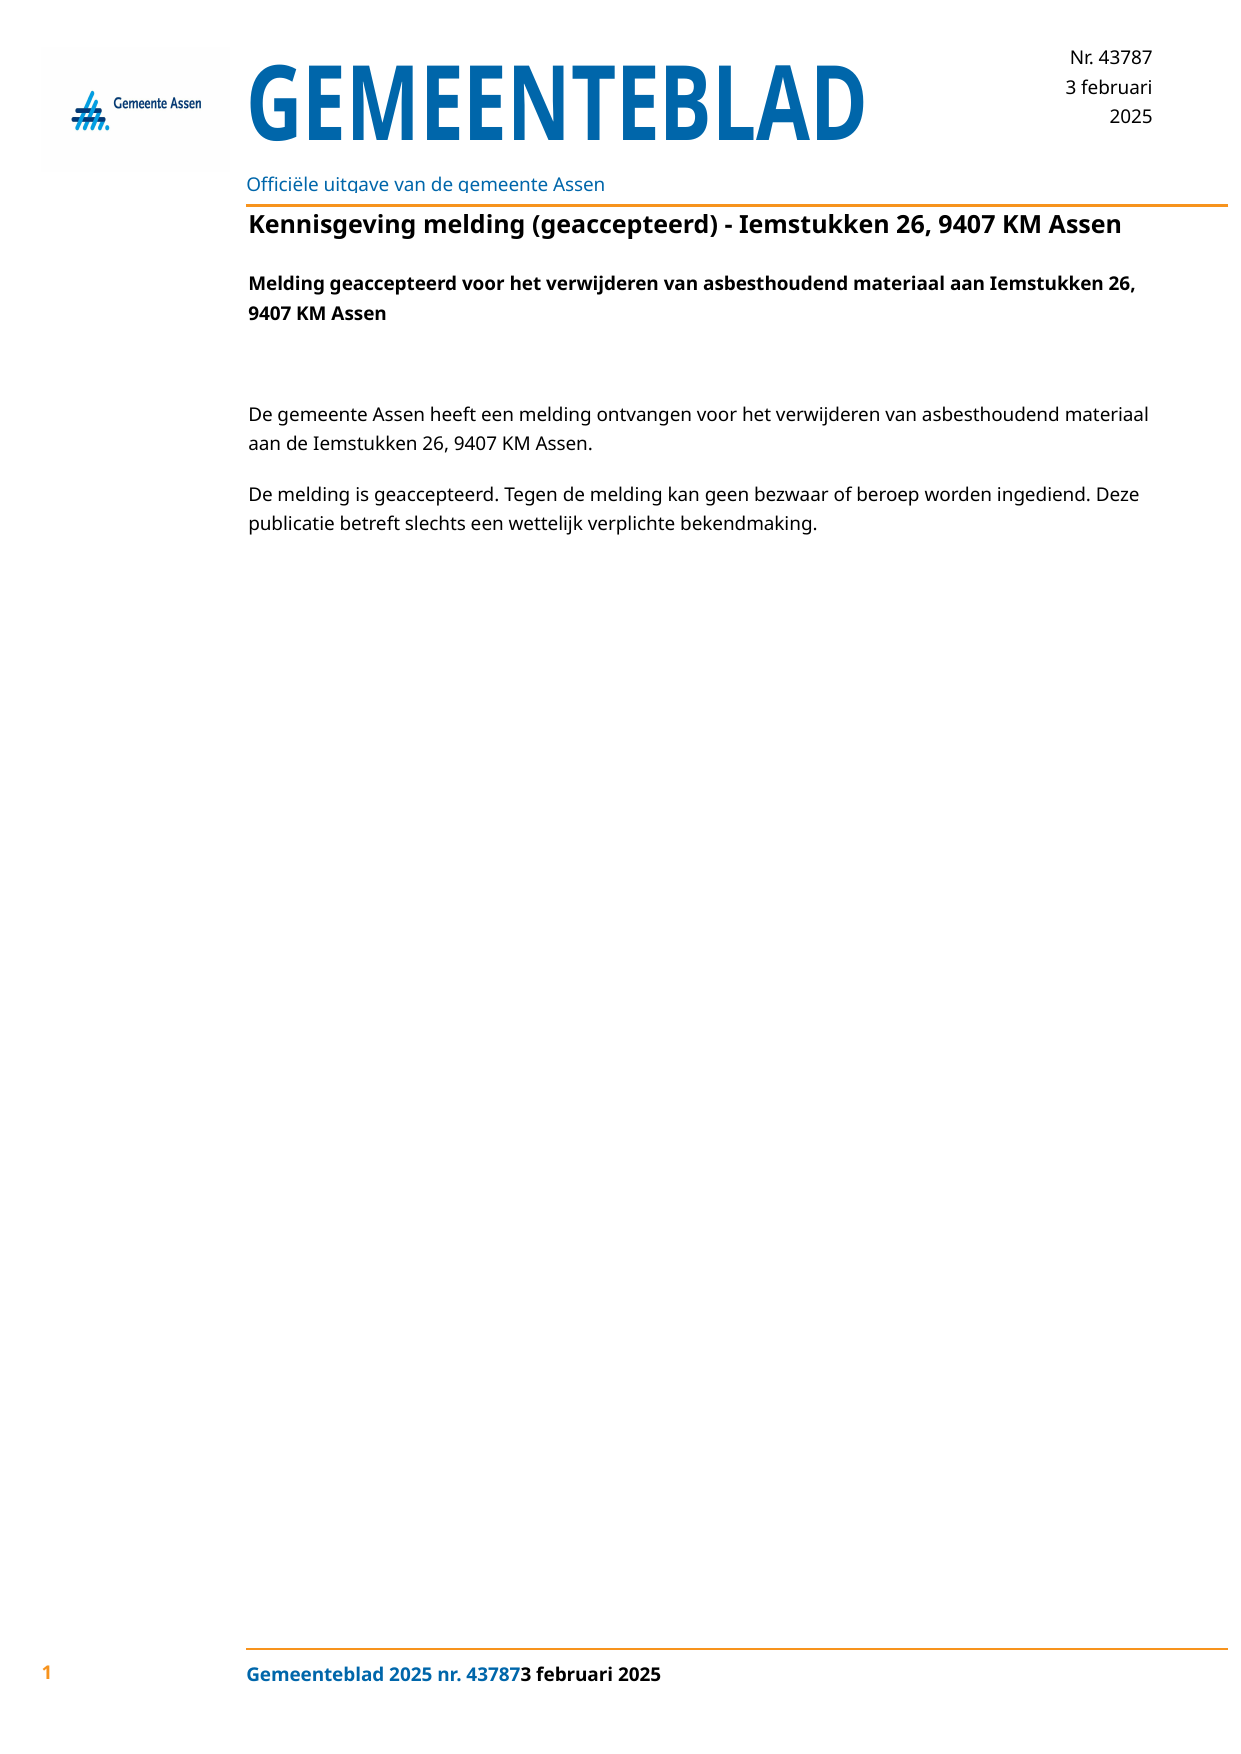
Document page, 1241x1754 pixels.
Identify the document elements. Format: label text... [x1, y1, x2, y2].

text De gemeente Assen heeft een melding ontvangen voor het verwijderen van asbesthoudend materiaal aan de Iemstukken 26, 9407 KM Assen. [248, 401, 1152, 456]
text Kennisgeving melding (geaccepteerd) - Iemstukken 26, 9407 KM Assen [248, 207, 1152, 241]
text De melding is geaccepteerd. Tegen de melding kan geen bezwaar of beroep worden ingediend. Deze publicatie betreft slechts een wettelijk verplichte bekendmaking. [248, 481, 1152, 536]
text Melding geaccepteerd voor het verwijderen van asbesthoudend materiaal aan Iemstukken 26, 9407 KM Assen [248, 270, 1152, 326]
picture [41, 47, 231, 172]
